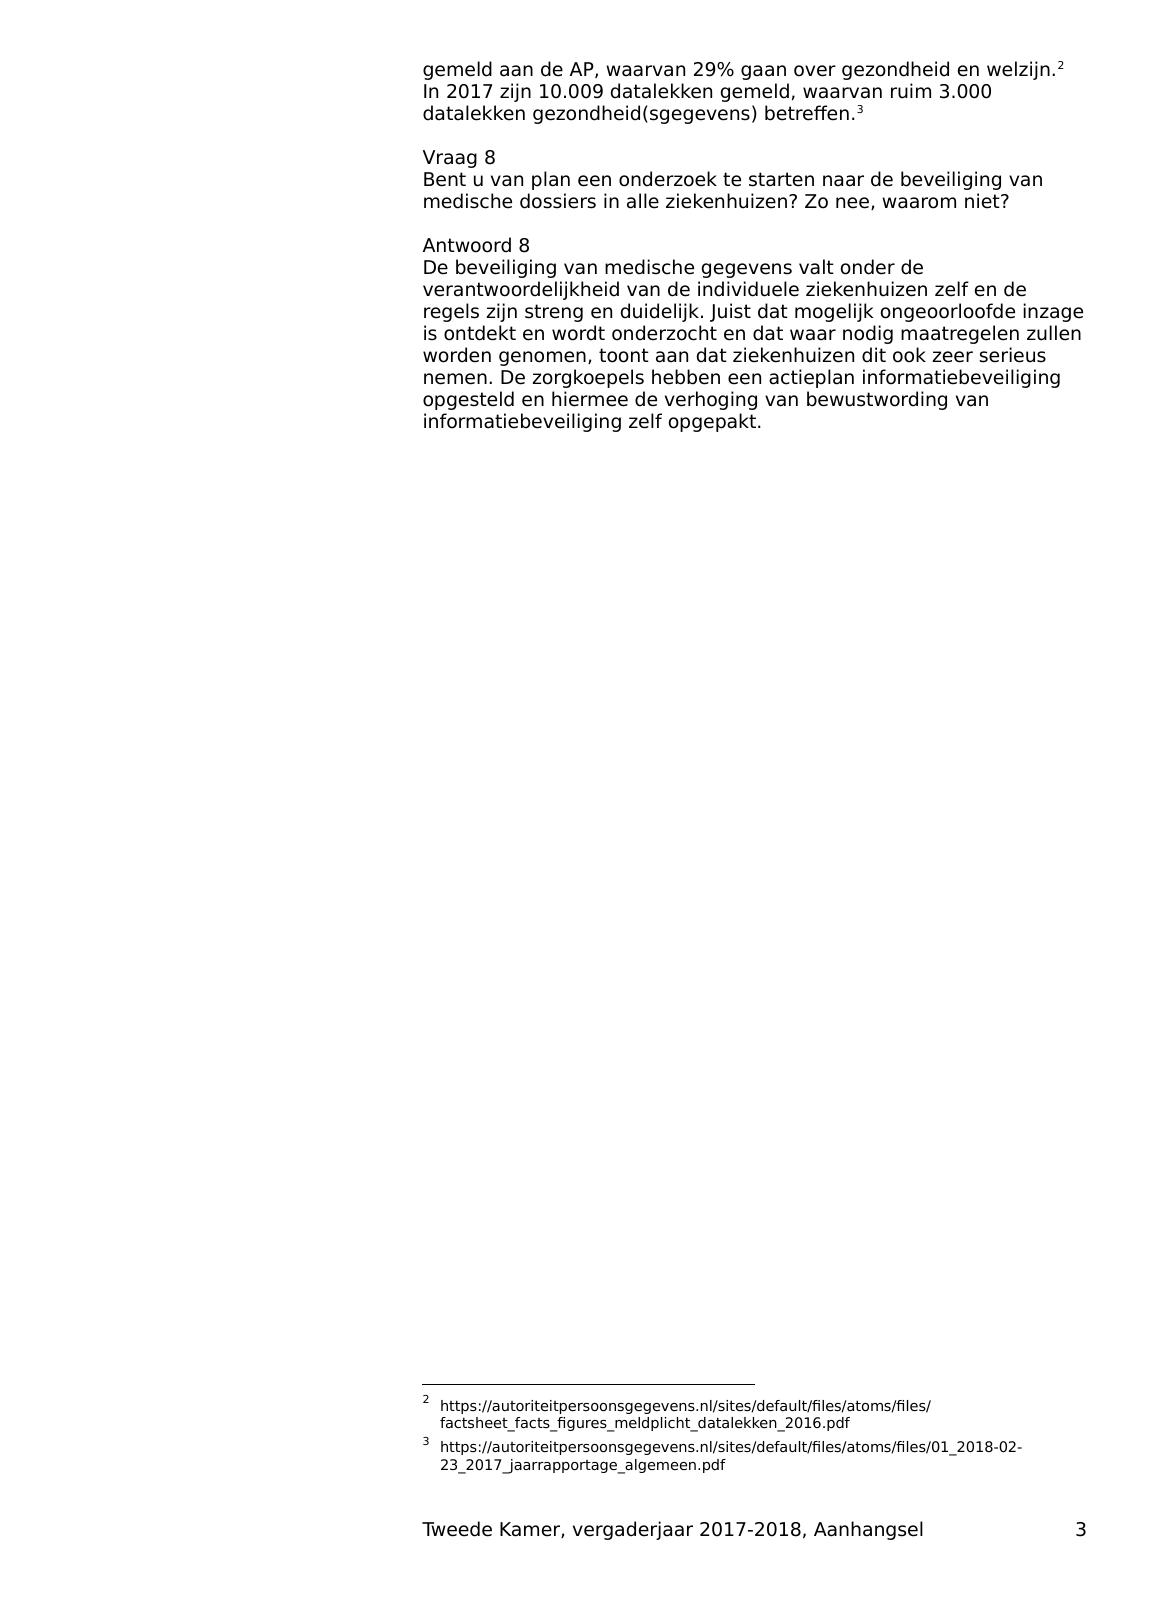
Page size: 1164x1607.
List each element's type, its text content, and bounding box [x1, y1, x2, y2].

text Vraag 8 [422, 147, 1087, 169]
text https://autoriteitpersoonsgegevens.nl/sites/default/files/atoms/files/01_2018-02-23_2017_jaarrapportage_algemeen.pdf [422, 1435, 1087, 1474]
text Bent u van plan een onderzoek te starten naar de beveiliging van medische dossiers in alle ziekenhuizen? Zo nee, waarom niet? [422, 169, 1087, 213]
text Antwoord 8 [422, 235, 1087, 257]
text De beveiliging van medische gegevens valt onder de verantwoordelijkheid van de individuele ziekenhuizen zelf en de regels zijn streng en duidelijk. Juist dat mogelijk ongeoorloofde inzage is ontdekt en wordt onderzocht en dat waar nodig maatregelen zullen worden genomen, toont aan dat ziekenhuizen dit ook zeer serieus nemen. De zorgkoepels hebben een actieplan informatiebeveiliging opgesteld en hiermee de verhoging van bewustwording van informatiebeveiliging zelf opgepakt. [422, 257, 1087, 433]
text https://autoriteitpersoonsgegevens.nl/sites/default/files/atoms/files/factsheet_facts_figures_meldplicht_datalekken_2016.pdf [422, 1393, 1087, 1432]
text gemeld aan de AP, waarvan 29% gaan over gezondheid en welzijn. In 2017 zijn 10.009 datalekken gemeld, waarvan ruim 3.000 datalekken gezondheid(sgegevens) betreffen. [422, 59, 1087, 125]
